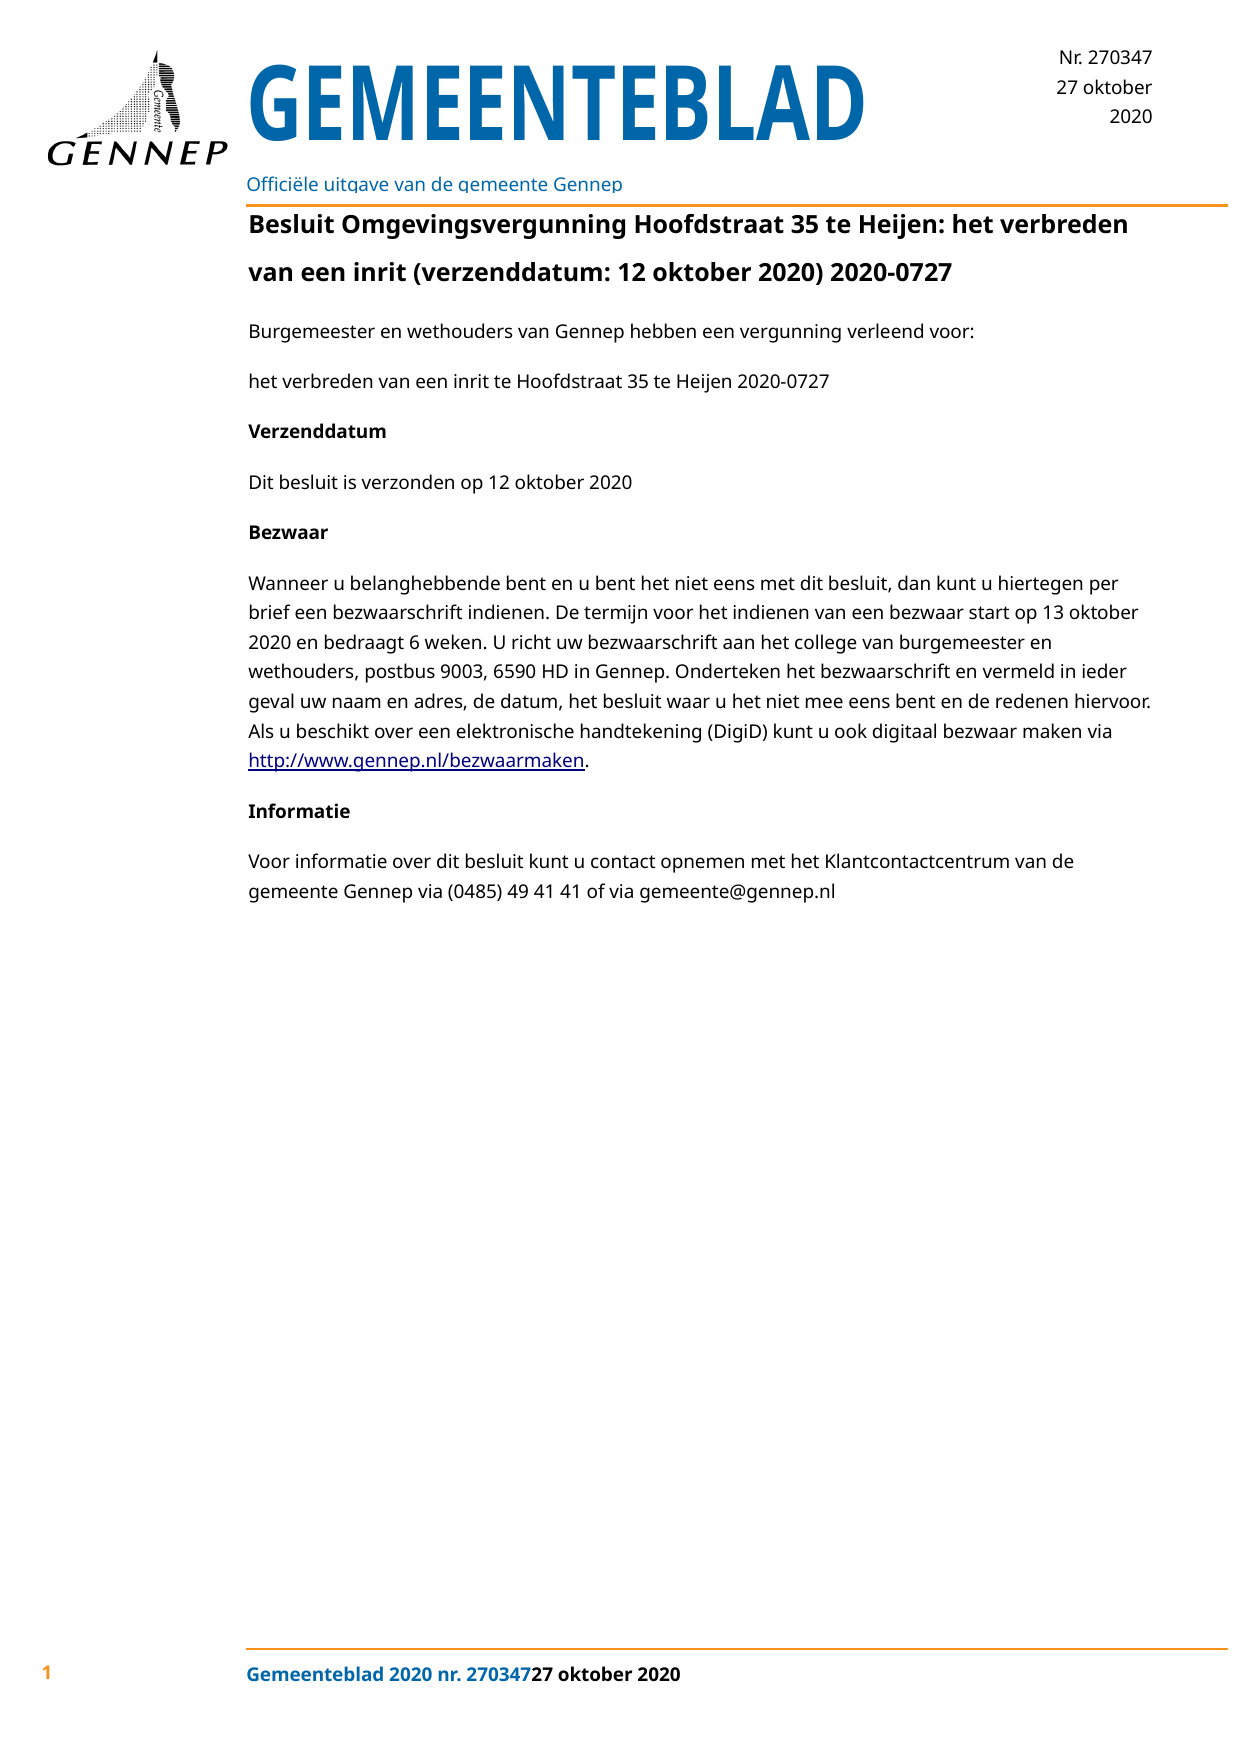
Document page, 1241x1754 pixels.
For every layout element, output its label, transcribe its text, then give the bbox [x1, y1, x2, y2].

text Dit besluit is verzonden op 12 oktober 2020 [248, 469, 1152, 495]
text Bezwaar [248, 519, 1152, 545]
text Voor informatie over dit besluit kunt u contact opnemen met het Klantcontactcentrum van de gemeente Gennep via (0485) 49 41 41 of via gemeente@gennep.nl [248, 848, 1152, 904]
text Wanneer u belanghebbende bent en u bent het niet eens met dit besluit, dan kunt u hiertegen per brief een bezwaarschrift indienen. De termijn voor het indienen van een bezwaar start op 13 oktober 2020 en bedraagt 6 weken. U richt uw bezwaarschrift aan het college van burgemeester en wethouders, postbus 9003, 6590 HD in Gennep. Onderteken het bezwaarschrift en vermeld in ieder geval uw naam en adres, de datum, het besluit waar u het niet mee eens bent en de redenen hiervoor. Als u beschikt over een elektronische handtekening (DigiD) kunt u ook digitaal bezwaar maken via http://www.gennep.nl/bezwaarmaken. [248, 570, 1152, 773]
text Burgemeester en wethouders van Gennep hebben een vergunning verleend voor: [248, 318, 1152, 344]
text het verbreden van een inrit te Hoofdstraat 35 te Heijen 2020-0727 [248, 368, 1152, 394]
text Besluit Omgevingsvergunning Hoofdstraat 35 te Heijen: het verbreden van een inrit (verzenddatum: 12 oktober 2020) 2020-0727 [248, 207, 1152, 288]
text Verzenddatum [248, 419, 1152, 444]
text Informatie [248, 798, 1152, 824]
picture [41, 47, 231, 172]
